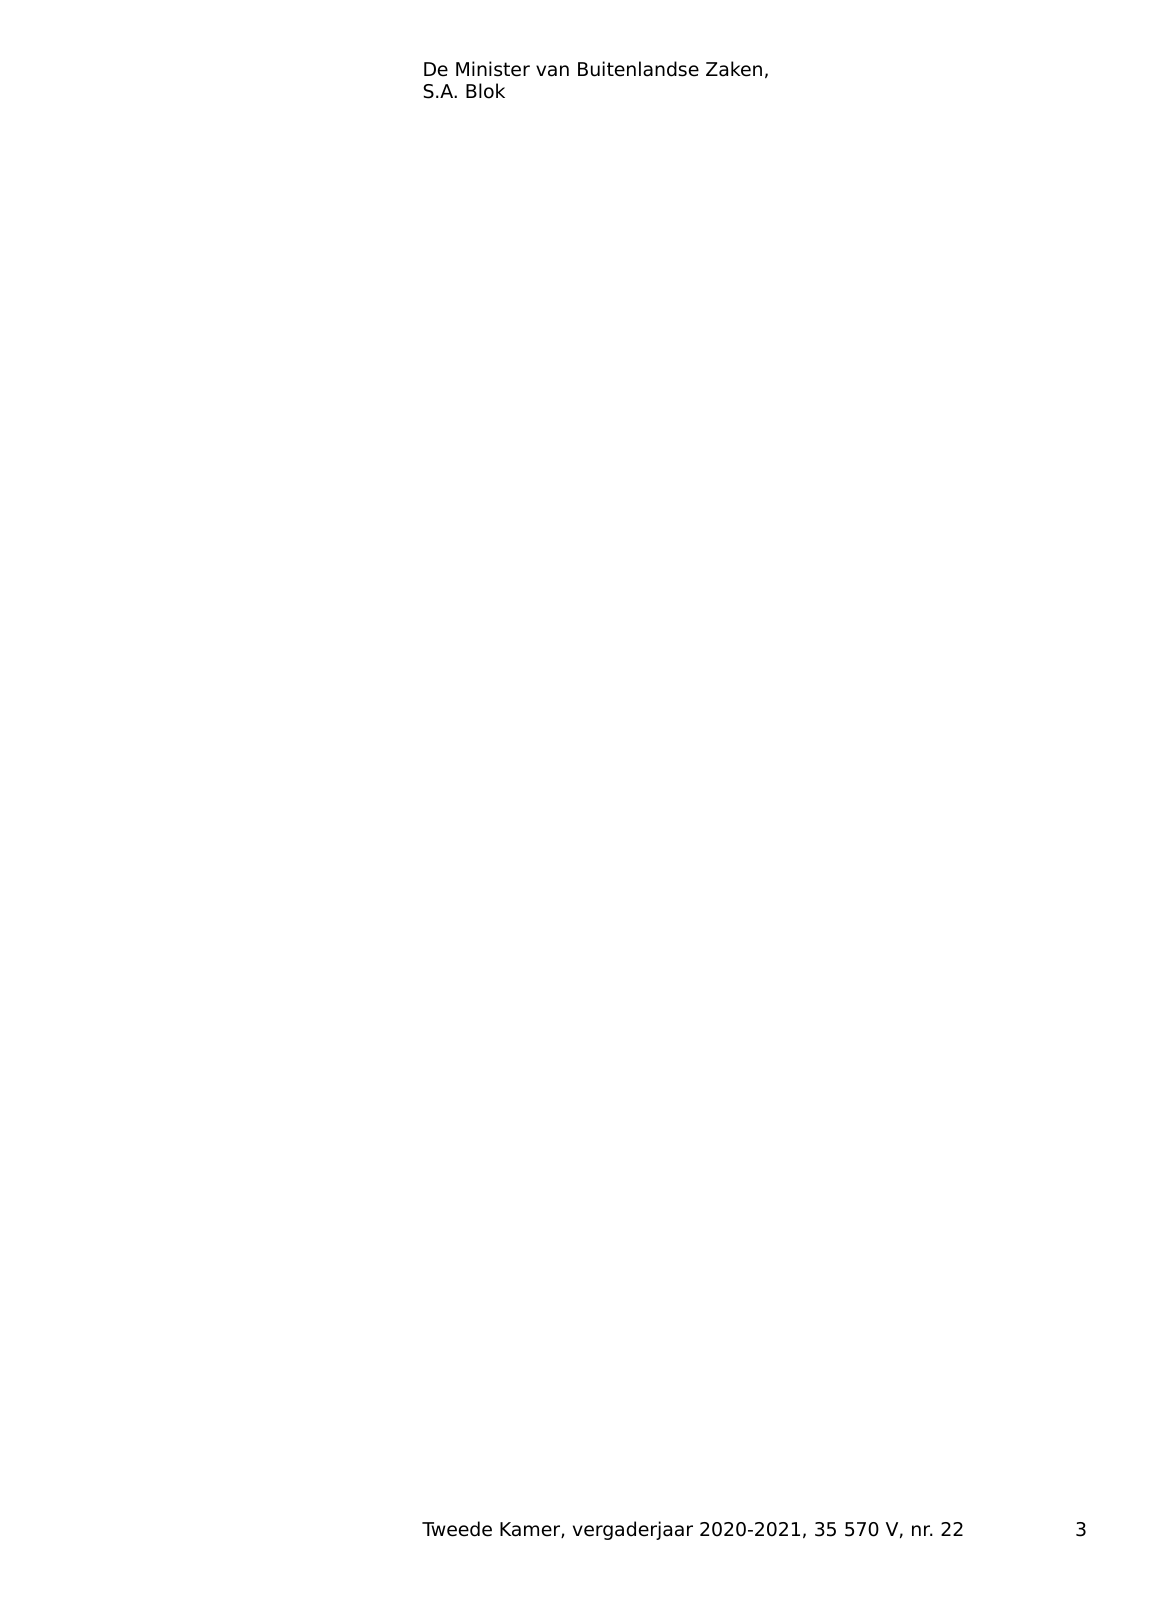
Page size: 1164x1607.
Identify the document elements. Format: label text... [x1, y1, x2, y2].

text De Minister van Buitenlandse Zaken, S.A. Blok [422, 59, 1087, 103]
